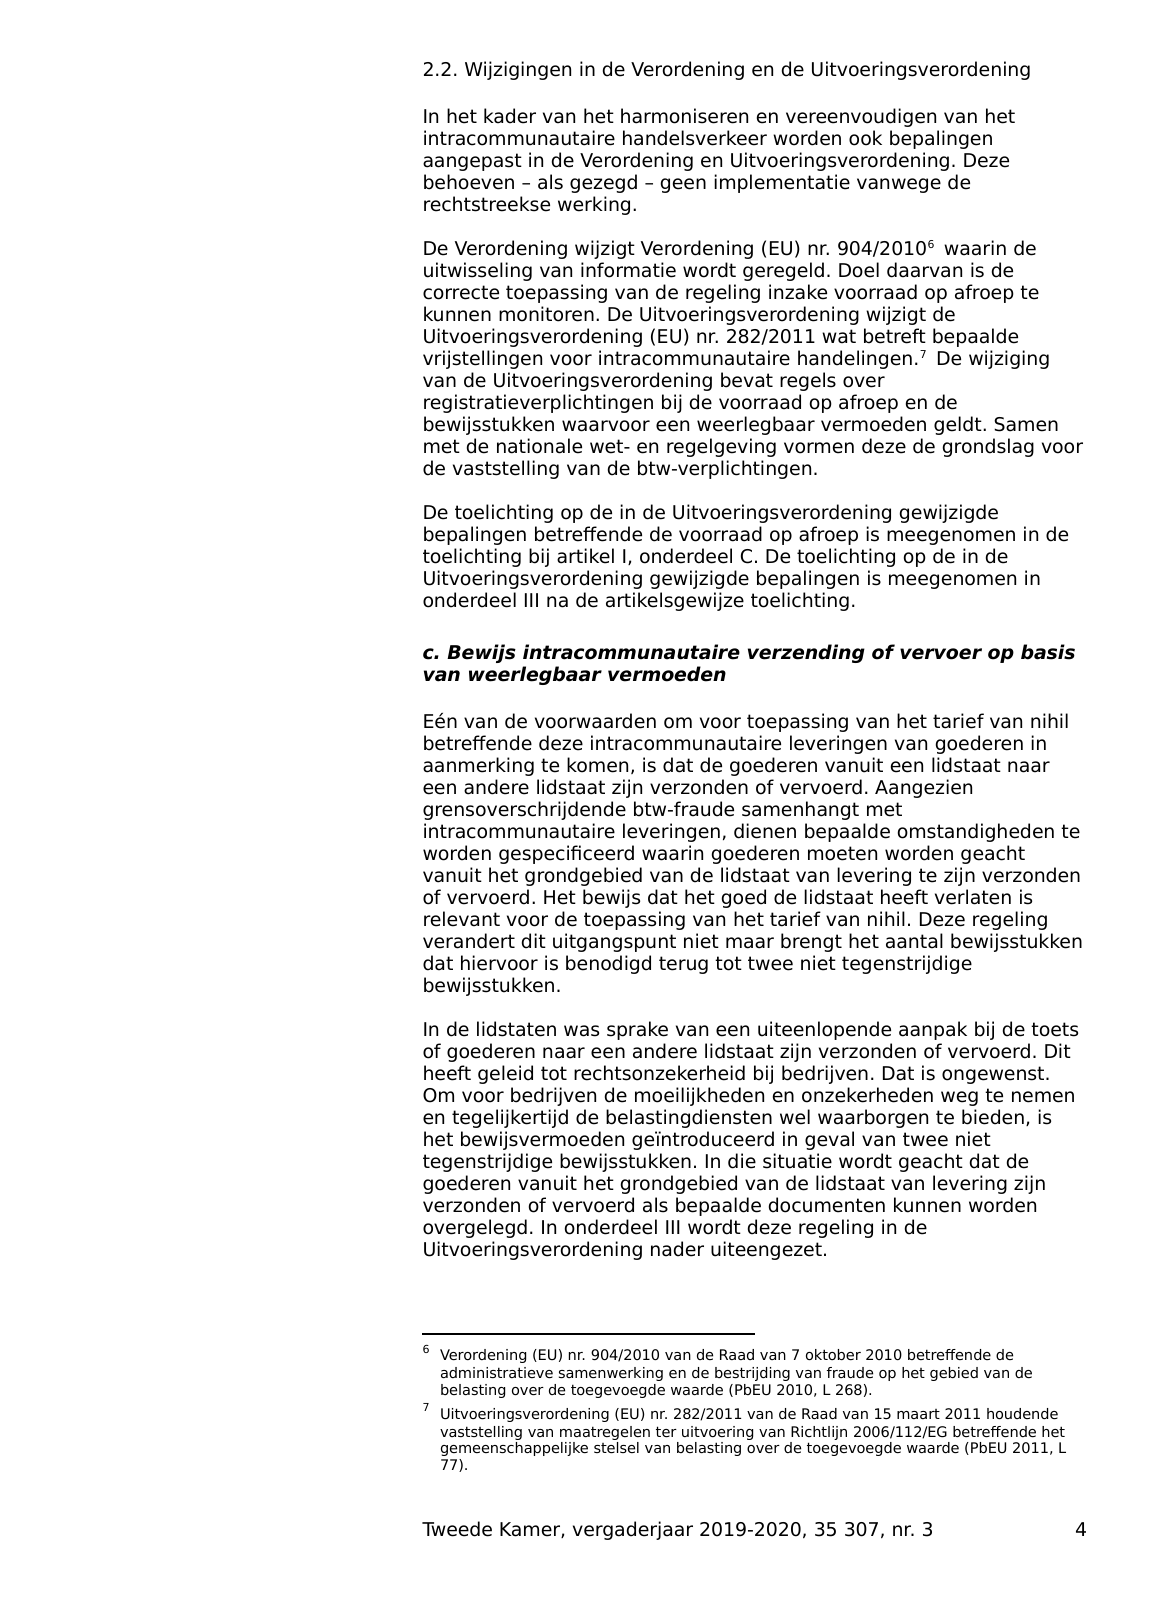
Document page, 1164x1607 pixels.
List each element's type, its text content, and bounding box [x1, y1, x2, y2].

text In de lidstaten was sprake van een uiteenlopende aanpak bij de toets of goederen naar een andere lidstaat zijn verzonden of vervoerd. Dit heeft geleid tot rechtsonzekerheid bij bedrijven. Dat is ongewenst. Om voor bedrijven de moeilijkheden en onzekerheden weg te nemen en tegelijkertijd de belastingdiensten wel waarborgen te bieden, is het bewijsvermoeden geïntroduceerd in geval van twee niet tegenstrijdige bewijsstukken. In die situatie wordt geacht dat de goederen vanuit het grondgebied van de lidstaat van levering zijn verzonden of vervoerd als bepaalde documenten kunnen worden overgelegd. In onderdeel III wordt deze regeling in de Uitvoeringsverordening nader uiteengezet. [422, 1019, 1087, 1261]
text Uitvoeringsverordening (EU) nr. 282/2011 van de Raad van 15 maart 2011 houdende vaststelling van maatregelen ter uitvoering van Richtlijn 2006/112/EG betreffende het gemeenschappelijke stelsel van belasting over de toegevoegde waarde (PbEU 2011, L 77). [422, 1402, 1087, 1474]
text In het kader van het harmoniseren en vereenvoudigen van het intracommunautaire handelsverkeer worden ook bepalingen aangepast in de Verordening en Uitvoeringsverordening. Deze behoeven – als gezegd – geen implementatie vanwege de rechtstreekse werking. [422, 106, 1087, 216]
subtitle c. Bewijs intracommunautaire verzending of vervoer op basis van weerlegbaar vermoeden [422, 642, 1087, 686]
subtitle 2.2. Wijzigingen in de Verordening en de Uitvoeringsverordening [422, 59, 1087, 81]
text De toelichting op de in de Uitvoeringsverordening gewijzigde bepalingen betreffende de voorraad op afroep is meegenomen in de toelichting bij artikel I, onderdeel C. De toelichting op de in de Uitvoeringsverordening gewijzigde bepalingen is meegenomen in onderdeel III na de artikelsgewijze toelichting. [422, 502, 1087, 612]
text Verordening (EU) nr. 904/2010 van de Raad van 7 oktober 2010 betreffende de administratieve samenwerking en de bestrijding van fraude op het gebied van de belasting over de toegevoegde waarde (PbEU 2010, L 268). [422, 1343, 1087, 1399]
text De Verordening wijzigt Verordening (EU) nr. 904/2010 waarin de uitwisseling van informatie wordt geregeld. Doel daarvan is de correcte toepassing van de regeling inzake voorraad op afroep te kunnen monitoren. De Uitvoeringsverordening wijzigt de Uitvoeringsverordening (EU) nr. 282/2011 wat betreft bepaalde vrijstellingen voor intracommunautaire handelingen. De wijziging van de Uitvoeringsverordening bevat regels over registratieverplichtingen bij de voorraad op afroep en de bewijsstukken waarvoor een weerlegbaar vermoeden geldt. Samen met de nationale wet- en regelgeving vormen deze de grondslag voor de vaststelling van de btw-verplichtingen. [422, 238, 1087, 480]
text Eén van de voorwaarden om voor toepassing van het tarief van nihil betreffende deze intracommunautaire leveringen van goederen in aanmerking te komen, is dat de goederen vanuit een lidstaat naar een andere lidstaat zijn verzonden of vervoerd. Aangezien grensoverschrijdende btw-fraude samenhangt met intracommunautaire leveringen, dienen bepaalde omstandigheden te worden gespecificeerd waarin goederen moeten worden geacht vanuit het grondgebied van de lidstaat van levering te zijn verzonden of vervoerd. Het bewijs dat het goed de lidstaat heeft verlaten is relevant voor de toepassing van het tarief van nihil. Deze regeling verandert dit uitgangspunt niet maar brengt het aantal bewijsstukken dat hiervoor is benodigd terug tot twee niet tegenstrijdige bewijsstukken. [422, 711, 1087, 997]
